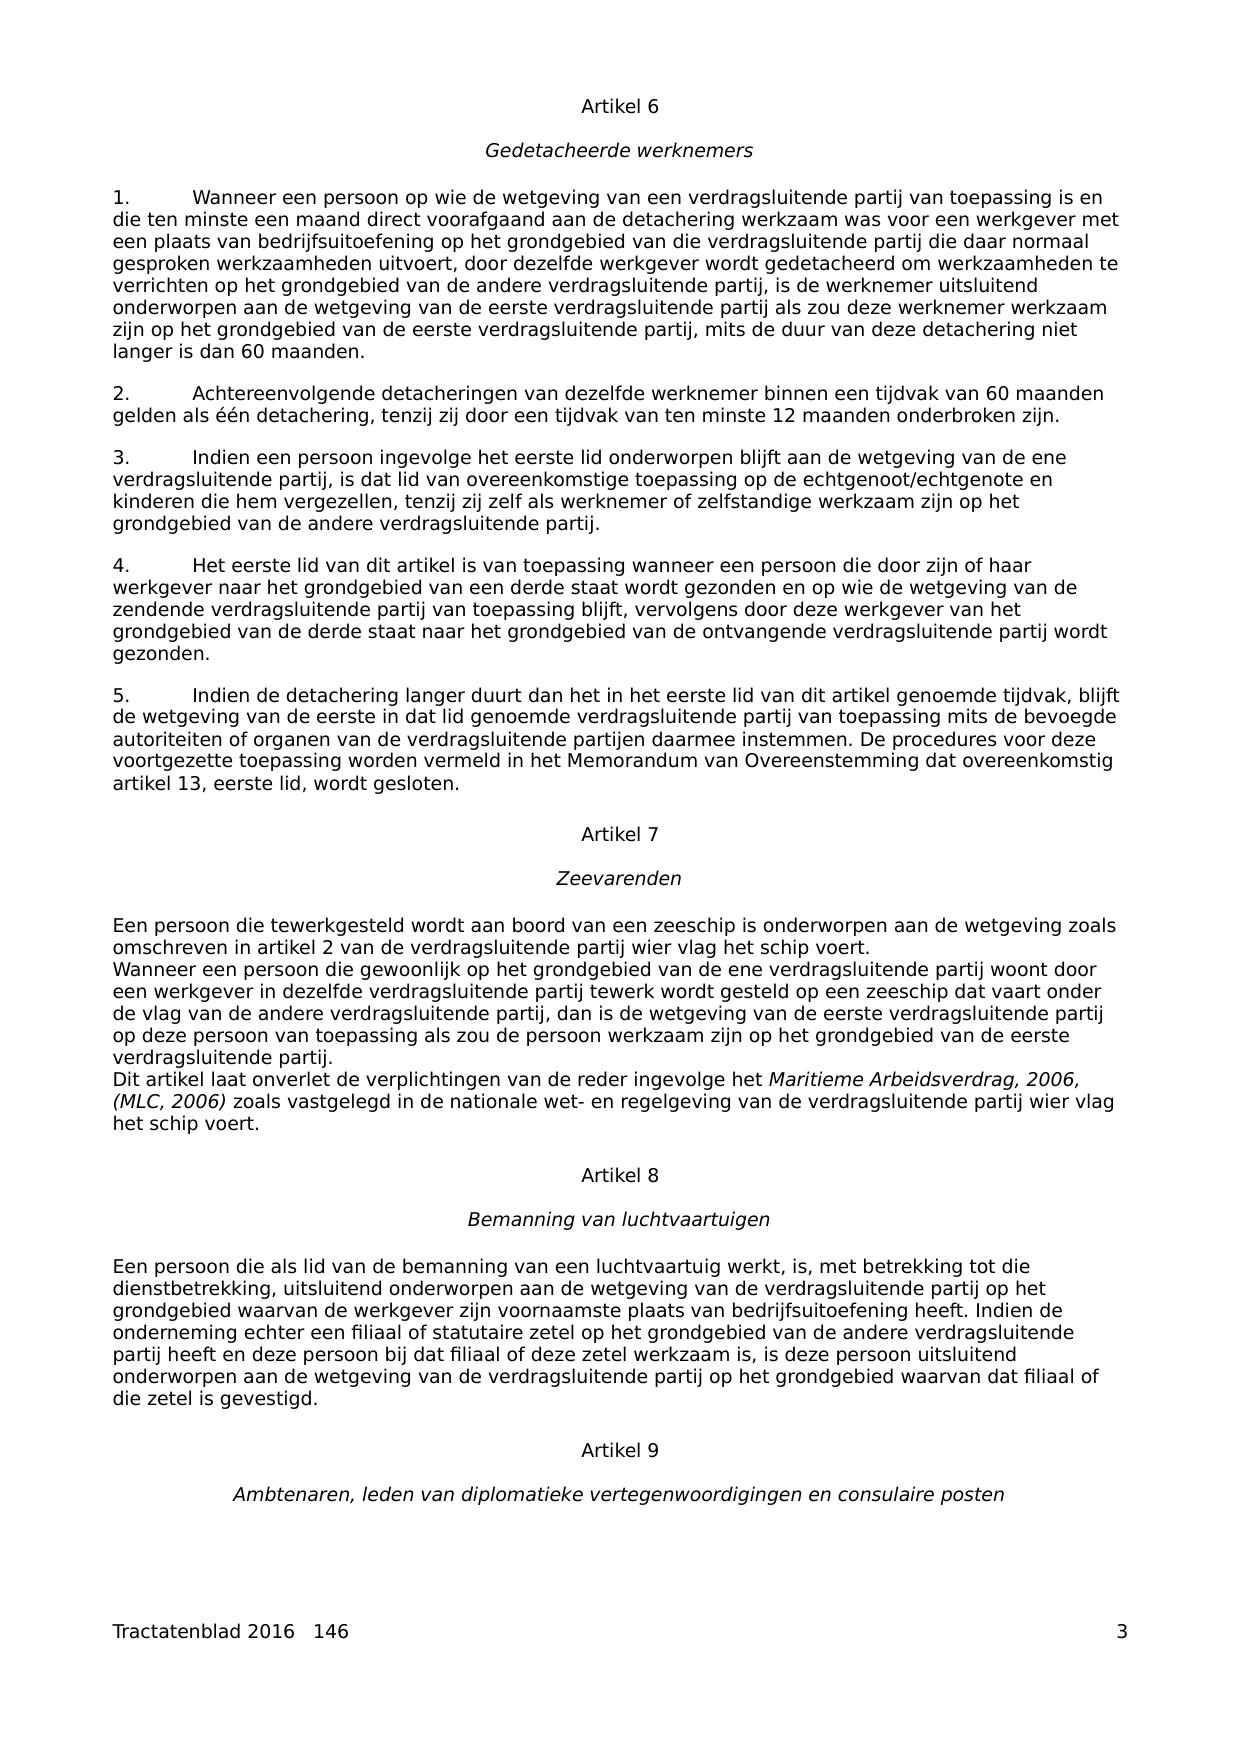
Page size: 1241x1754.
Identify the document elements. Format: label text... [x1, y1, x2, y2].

subtitle Artikel 7 Zeevarenden [112, 824, 1128, 890]
text 5. Indien de detachering langer duurt dan het in het eerste lid van dit artikel genoemde tijdvak, blijft de wetgeving van de eerste in dat lid genoemde verdragsluitende partij van toepassing mits de bevoegde autoriteiten of organen van de verdragsluitende partijen daarmee instemmen. De procedures voor deze voortgezette toepassing worden vermeld in het Memorandum van Overeenstemming dat overeenkomstig artikel 13, eerste lid, wordt gesloten. [112, 684, 1128, 794]
text Een persoon die als lid van de bemanning van een luchtvaartuig werkt, is, met betrekking tot die dienstbetrekking, uitsluitend onderworpen aan de wetgeving van de verdragsluitende partij op het grondgebied waarvan de werkgever zijn voornaamste plaats van bedrijfsuitoefening heeft. Indien de onderneming echter een filiaal of statutaire zetel op het grondgebied van de andere verdragsluitende partij heeft en deze persoon bij dat filiaal of deze zetel werkzaam is, is deze persoon uitsluitend onderworpen aan de wetgeving van de verdragsluitende partij op het grondgebied waarvan dat filiaal of die zetel is gevestigd. [112, 1256, 1128, 1410]
text 4. Het eerste lid van dit artikel is van toepassing wanneer een persoon die door zijn of haar werkgever naar het grondgebied van een derde staat wordt gezonden en op wie de wetgeving van de zendende verdragsluitende partij van toepassing blijft, vervolgens door deze werkgever van het grondgebied van de derde staat naar het grondgebied van de ontvangende verdragsluitende partij wordt gezonden. [112, 554, 1128, 664]
subtitle Artikel 6 Gedetacheerde werknemers [112, 96, 1128, 162]
text 3. Indien een persoon ingevolge het eerste lid onderworpen blijft aan de wetgeving van de ene verdragsluitende partij, is dat lid van overeenkomstige toepassing op de echtgenoot/echtgenote en kinderen die hem vergezellen, tenzij zij zelf als werknemer of zelfstandige werkzaam zijn op het grondgebied van de andere verdragsluitende partij. [112, 447, 1128, 534]
subtitle Artikel 8 Bemanning van luchtvaartuigen [112, 1165, 1128, 1231]
text Wanneer een persoon die gewoonlijk op het grondgebied van de ene verdragsluitende partij woont door een werkgever in dezelfde verdragsluitende partij tewerk wordt gesteld op een zeeschip dat vaart onder de vlag van de andere verdragsluitende partij, dan is de wetgeving van de eerste verdragsluitende partij op deze persoon van toepassing als zou de persoon werkzaam zijn op het grondgebied van de eerste verdragsluitende partij. [112, 959, 1128, 1069]
text Dit artikel laat onverlet de verplichtingen van de reder ingevolge het Maritieme Arbeidsverdrag, 2006, (MLC, 2006) zoals vastgelegd in de nationale wet- en regelgeving van de verdragsluitende partij wier vlag het schip voert. [112, 1069, 1128, 1135]
text 1. Wanneer een persoon op wie de wetgeving van een verdragsluitende partij van toepassing is en die ten minste een maand direct voorafgaand aan de detachering werkzaam was voor een werkgever met een plaats van bedrijfsuitoefening op het grondgebied van die verdragsluitende partij die daar normaal gesproken werkzaamheden uitvoert, door dezelfde werkgever wordt gedetacheerd om werkzaamheden te verrichten op het grondgebied van de andere verdragsluitende partij, is de werknemer uitsluitend onderworpen aan de wetgeving van de eerste verdragsluitende partij als zou deze werknemer werkzaam zijn op het grondgebied van de eerste verdragsluitende partij, mits de duur van deze detachering niet langer is dan 60 maanden. [112, 187, 1128, 363]
text Een persoon die tewerkgesteld wordt aan boord van een zeeschip is onderworpen aan de wetgeving zoals omschreven in artikel 2 van de verdragsluitende partij wier vlag het schip voert. [112, 915, 1128, 959]
subtitle Artikel 9 Ambtenaren, leden van diplomatieke vertegenwoordigingen en consulaire posten [112, 1440, 1128, 1506]
text 2. Achtereenvolgende detacheringen van dezelfde werknemer binnen een tijdvak van 60 maanden gelden als één detachering, tenzij zij door een tijdvak van ten minste 12 maanden onderbroken zijn. [112, 383, 1128, 427]
